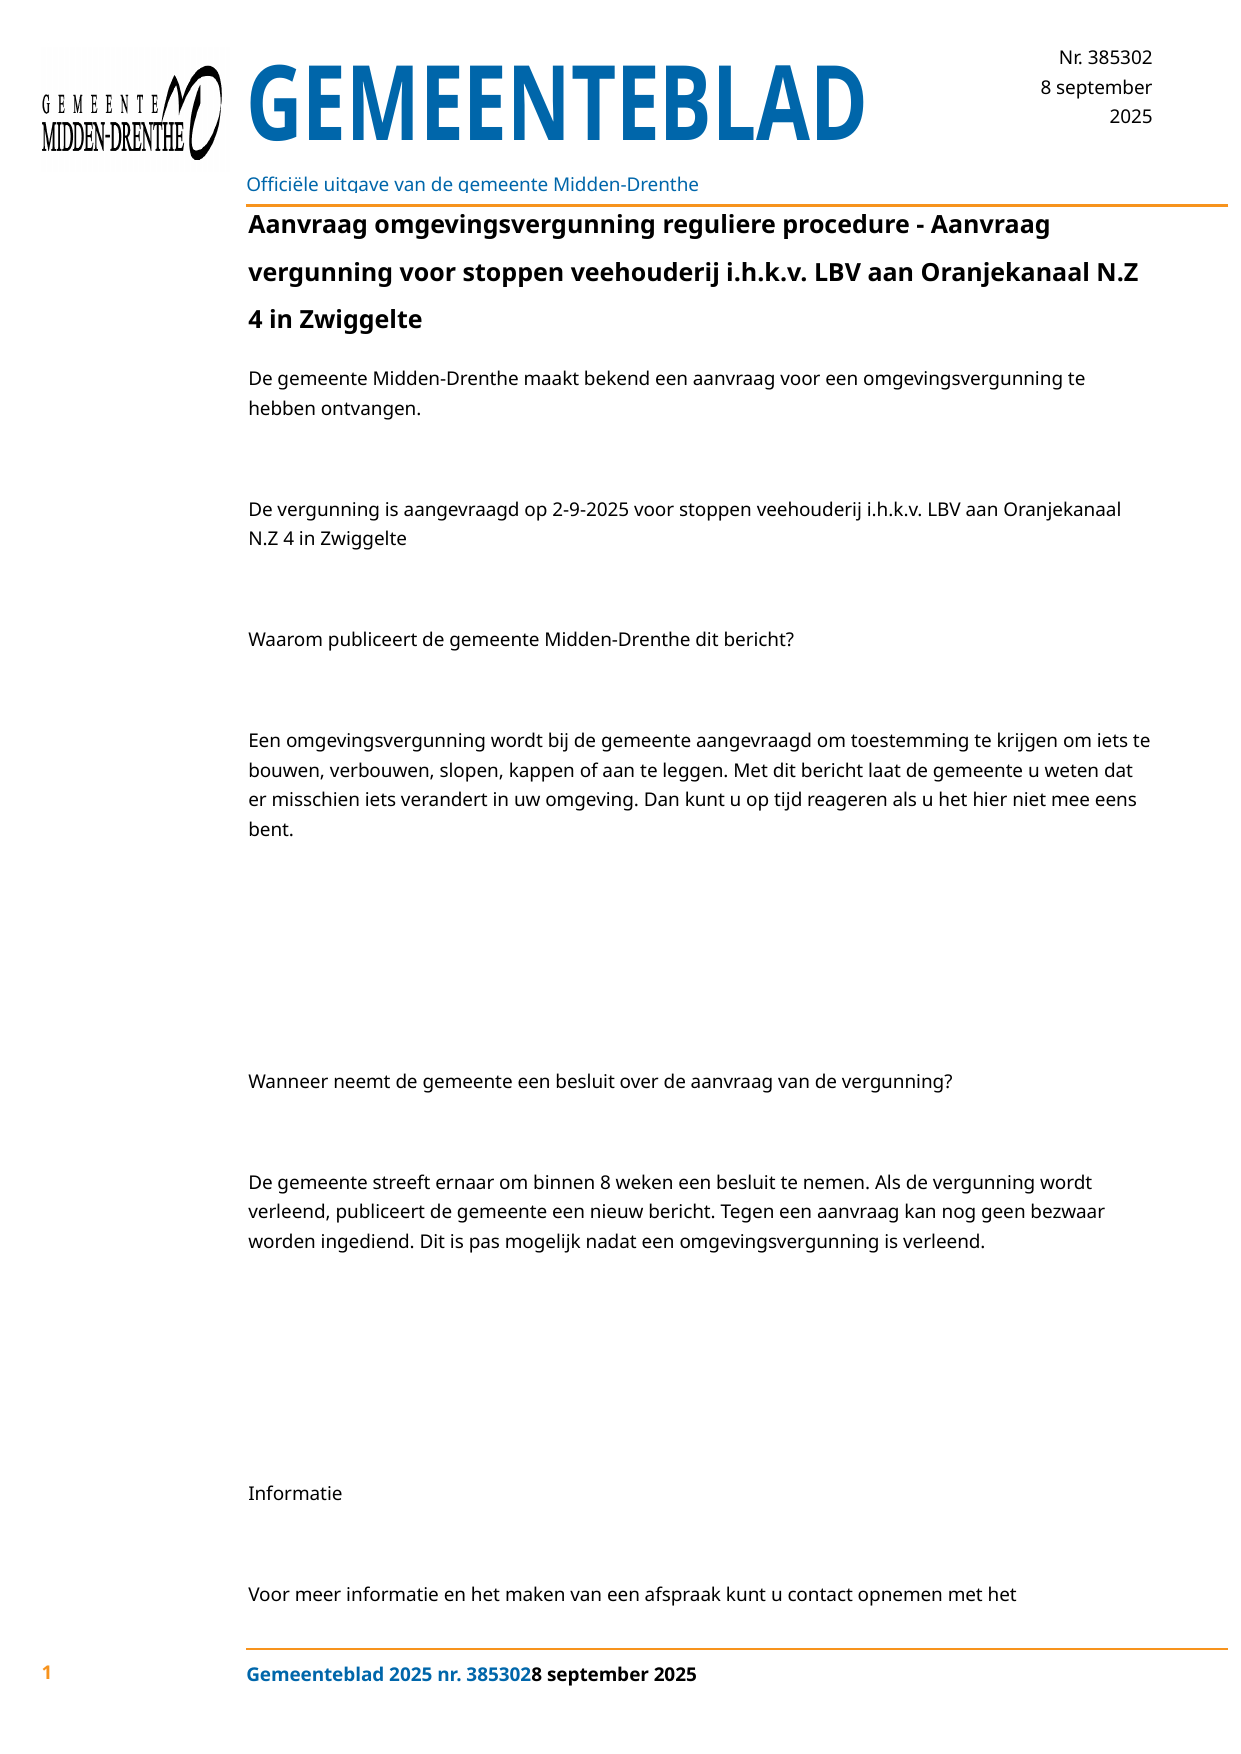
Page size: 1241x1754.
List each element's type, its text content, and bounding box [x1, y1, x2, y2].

text Wanneer neemt de gemeente een besluit over de aanvraag van de vergunning? [248, 1068, 1152, 1094]
picture [41, 47, 231, 172]
text Voor meer informatie en het maken van een afspraak kunt u contact opnemen met het [248, 1581, 1152, 1607]
text Informatie [248, 1480, 1152, 1506]
text Een omgevingsvergunning wordt bij de gemeente aangevraagd om toestemming te krijgen om iets te bouwen, verbouwen, slopen, kappen of aan te leggen. Met dit bericht laat de gemeente u weten dat er misschien iets verandert in uw omgeving. Dan kunt u op tijd reageren als u het hier niet mee eens bent. [248, 727, 1152, 842]
text Aanvraag omgevingsvergunning reguliere procedure - Aanvraag vergunning voor stoppen veehouderij i.h.k.v. LBV aan Oranjekanaal N.Z 4 in Zwiggelte [248, 207, 1152, 336]
text De vergunning is aangevraagd op 2-9-2025 voor stoppen veehouderij i.h.k.v. LBV aan Oranjekanaal N.Z 4 in Zwiggelte [248, 496, 1152, 551]
text De gemeente Midden-Drenthe maakt bekend een aanvraag voor een omgevingsvergunning te hebben ontvangen. [248, 366, 1152, 421]
text Waarom publiceert de gemeente Midden-Drenthe dit bericht? [248, 626, 1152, 652]
text De gemeente streeft ernaar om binnen 8 weken een besluit te nemen. Als de vergunning wordt verleend, publiceert de gemeente een nieuw bericht. Tegen een aanvraag kan nog geen bezwaar worden ingediend. Dit is pas mogelijk nadat een omgevingsvergunning is verleend. [248, 1169, 1152, 1254]
